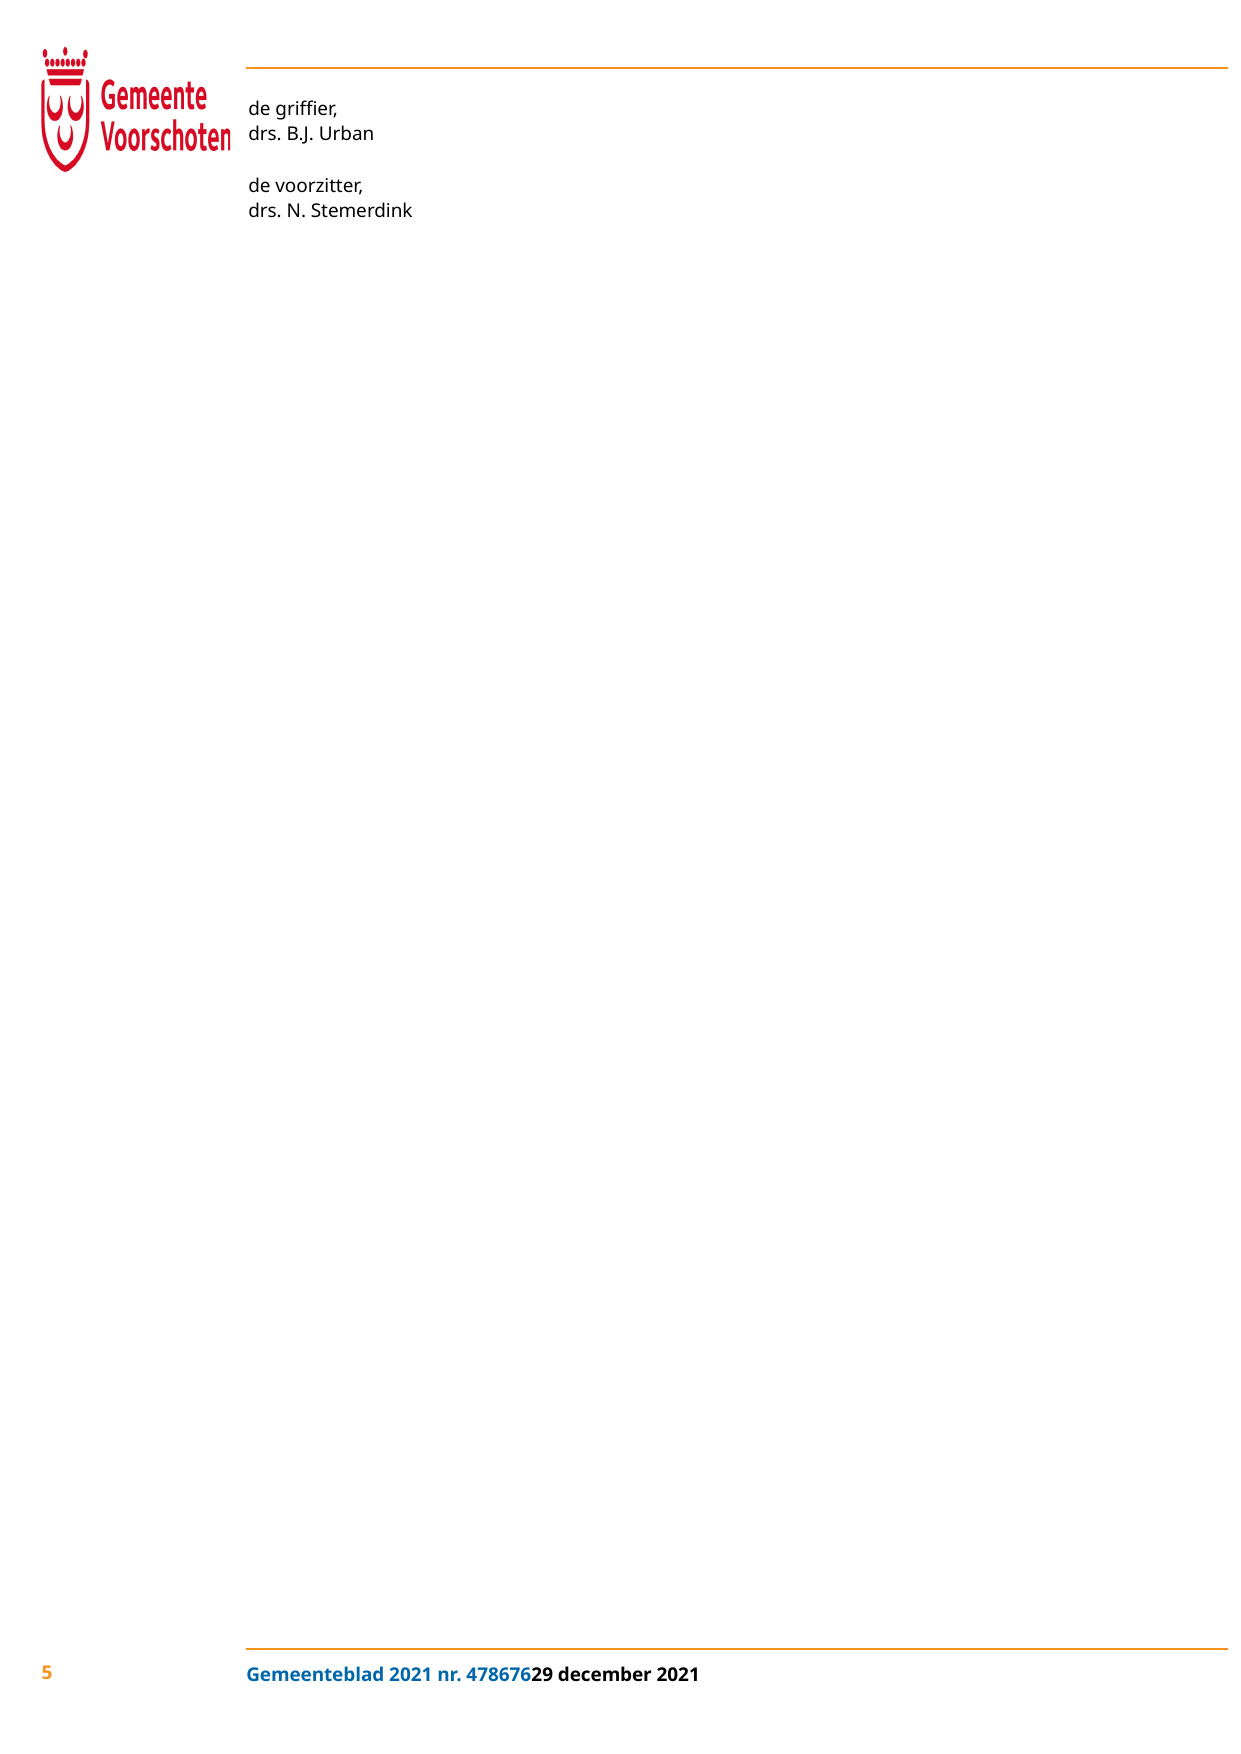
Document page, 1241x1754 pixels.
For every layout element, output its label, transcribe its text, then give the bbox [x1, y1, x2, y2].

text de voorzitter, [248, 172, 1152, 198]
text drs. B.J. Urban [248, 121, 1152, 146]
text drs. N. Stemerdink [248, 198, 1152, 223]
text de griffier, [248, 95, 1152, 121]
picture [41, 47, 231, 172]
